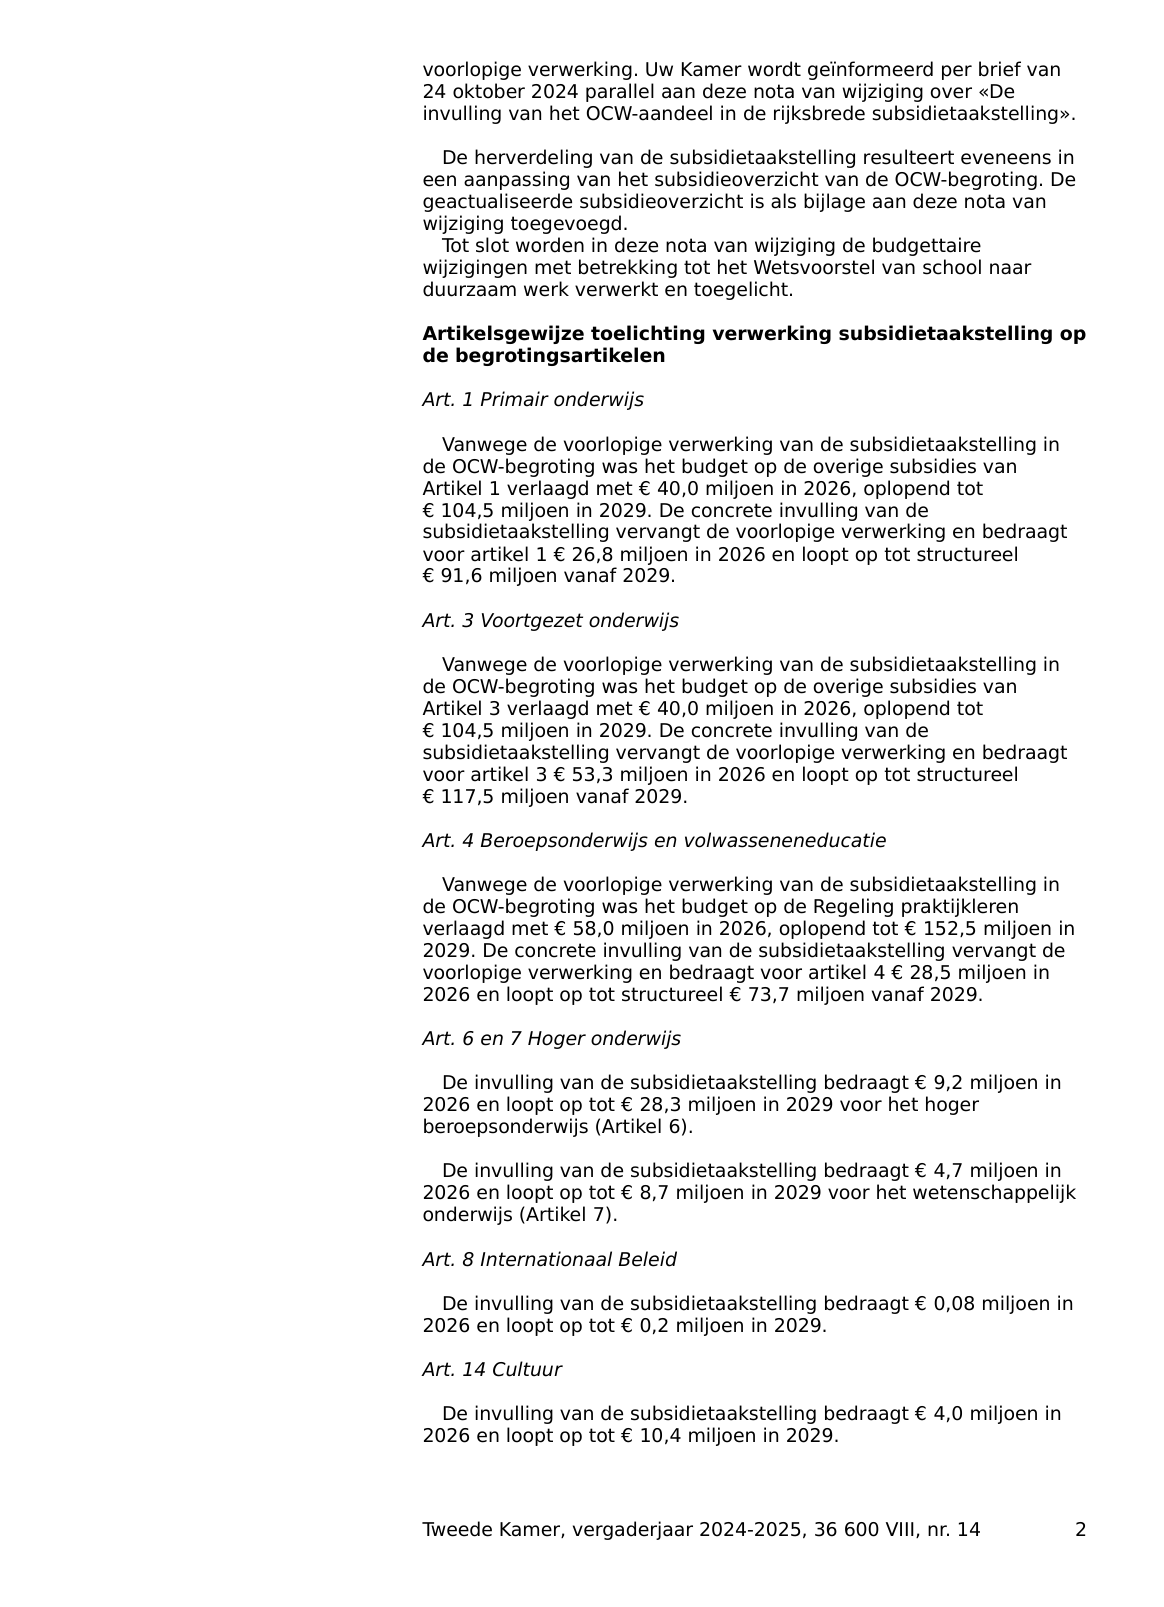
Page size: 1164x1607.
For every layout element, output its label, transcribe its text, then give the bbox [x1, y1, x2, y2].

text De invulling van de subsidietaakstelling bedraagt € 4,7 miljoen in 2026 en loopt op tot € 8,7 miljoen in 2029 voor het wetenschappelijk onderwijs (Artikel 7). [422, 1160, 1087, 1226]
text De herverdeling van de subsidietaakstelling resulteert eveneens in een aanpassing van het subsidieoverzicht van de OCW-begroting. De geactualiseerde subsidieoverzicht is als bijlage aan deze nota van wijziging toegevoegd. [422, 147, 1087, 235]
subtitle Art. 6 en 7 Hoger onderwijs [422, 1028, 1087, 1050]
text Vanwege de voorlopige verwerking van de subsidietaakstelling in de OCW-begroting was het budget op de Regeling praktĳkleren verlaagd met € 58,0 miljoen in 2026, oplopend tot € 152,5 miljoen in 2029. De concrete invulling van de subsidietaakstelling vervangt de voorlopige verwerking en bedraagt voor artikel 4 € 28,5 miljoen in 2026 en loopt op tot structureel € 73,7 miljoen vanaf 2029. [422, 874, 1087, 1006]
text Tot slot worden in deze nota van wijziging de budgettaire wijzigingen met betrekking tot het Wetsvoorstel van school naar duurzaam werk verwerkt en toegelicht. [422, 235, 1087, 301]
text De invulling van de subsidietaakstelling bedraagt € 4,0 miljoen in 2026 en loopt op tot € 10,4 miljoen in 2029. [422, 1403, 1087, 1447]
text De invulling van de subsidietaakstelling bedraagt € 0,08 miljoen in 2026 en loopt op tot € 0,2 miljoen in 2029. [422, 1293, 1087, 1337]
subtitle Art. 8 Internationaal Beleid [422, 1248, 1087, 1270]
text Vanwege de voorlopige verwerking van de subsidietaakstelling in de OCW-begroting was het budget op de overige subsidies van Artikel 1 verlaagd met € 40,0 miljoen in 2026, oplopend tot € 104,5 miljoen in 2029. De concrete invulling van de subsidietaakstelling vervangt de voorlopige verwerking en bedraagt voor artikel 1 € 26,8 miljoen in 2026 en loopt op tot structureel € 91,6 miljoen vanaf 2029. [422, 433, 1087, 587]
subtitle Art. 1 Primair onderwijs [422, 389, 1087, 411]
subtitle Art. 4 Beroepsonderwijs en volwasseneneducatie [422, 830, 1087, 852]
subtitle Art. 14 Cultuur [422, 1359, 1087, 1381]
subtitle Artikelsgewijze toelichting verwerking subsidietaakstelling op de begrotingsartikelen [422, 323, 1087, 367]
text voorlopige verwerking. Uw Kamer wordt geïnformeerd per brief van 24 oktober 2024 parallel aan deze nota van wijziging over «De invulling van het OCW-aandeel in de rijksbrede subsidietaakstelling». [422, 59, 1087, 125]
text Vanwege de voorlopige verwerking van de subsidietaakstelling in de OCW-begroting was het budget op de overige subsidies van Artikel 3 verlaagd met € 40,0 miljoen in 2026, oplopend tot € 104,5 miljoen in 2029. De concrete invulling van de subsidietaakstelling vervangt de voorlopige verwerking en bedraagt voor artikel 3 € 53,3 miljoen in 2026 en loopt op tot structureel € 117,5 miljoen vanaf 2029. [422, 654, 1087, 808]
text De invulling van de subsidietaakstelling bedraagt € 9,2 miljoen in 2026 en loopt op tot € 28,3 miljoen in 2029 voor het hoger beroepsonderwijs (Artikel 6). [422, 1072, 1087, 1138]
subtitle Art. 3 Voortgezet onderwijs [422, 609, 1087, 632]
